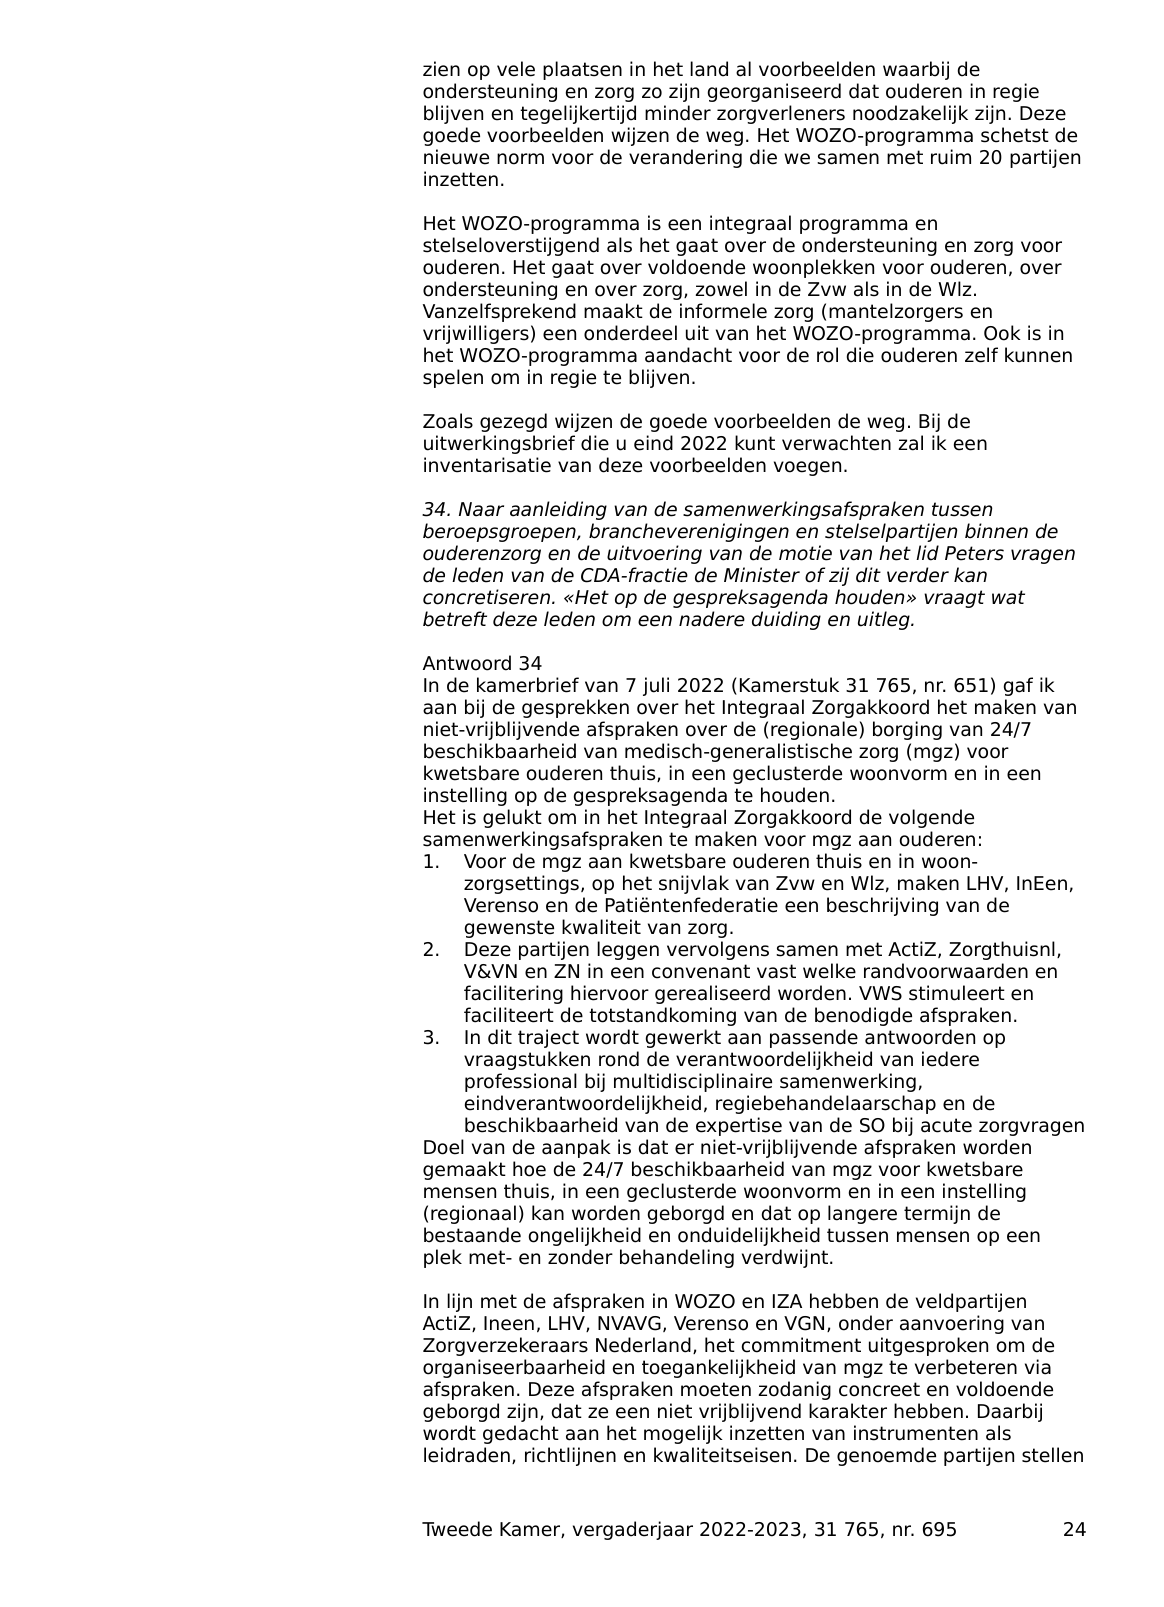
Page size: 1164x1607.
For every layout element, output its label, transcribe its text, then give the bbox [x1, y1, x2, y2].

text Antwoord 34 [422, 653, 1087, 675]
text In lijn met de afspraken in WOZO en IZA hebben de veldpartijen ActiZ, Ineen, LHV, NVAVG, Verenso en VGN, onder aanvoering van Zorgverzekeraars Nederland, het commitment uitgesproken om de organiseerbaarheid en toegankelijkheid van mgz te verbeteren via afspraken. Deze afspraken moeten zodanig concreet en voldoende geborgd zijn, dat ze een niet vrijblijvend karakter hebben. Daarbij wordt gedacht aan het mogelijk inzetten van instrumenten als leidraden, richtlijnen en kwaliteitseisen. De genoemde partijen stellen [422, 1291, 1087, 1467]
text In de kamerbrief van 7 juli 2022 (Kamerstuk 31 765, nr. 651) gaf ik aan bij de gesprekken over het Integraal Zorgakkoord het maken van niet-vrijblijvende afspraken over de (regionale) borging van 24/7 beschikbaarheid van medisch-generalistische zorg (mgz) voor kwetsbare ouderen thuis, in een geclusterde woonvorm en in een instelling op de gespreksagenda te houden. [422, 675, 1087, 807]
text Doel van de aanpak is dat er niet-vrijblijvende afspraken worden gemaakt hoe de 24/7 beschikbaarheid van mgz voor kwetsbare mensen thuis, in een geclusterde woonvorm en in een instelling (regionaal) kan worden geborgd en dat op langere termijn de bestaande ongelijkheid en onduidelijkheid tussen mensen op een plek met- en zonder behandeling verdwijnt. [422, 1137, 1087, 1269]
text 3. In dit traject wordt gewerkt aan passende antwoorden op vraagstukken rond de verantwoordelijkheid van iedere professional bij multidisciplinaire samenwerking, eindverantwoordelijkheid, regiebehandelaarschap en de beschikbaarheid van de expertise van de SO bij acute zorgvragen [422, 1027, 1087, 1137]
text 2. Deze partijen leggen vervolgens samen met ActiZ, Zorgthuisnl, V&VN en ZN in een convenant vast welke randvoorwaarden en facilitering hiervoor gerealiseerd worden. VWS stimuleert en faciliteert de totstandkoming van de benodigde afspraken. [422, 939, 1087, 1027]
text zien op vele plaatsen in het land al voorbeelden waarbij de ondersteuning en zorg zo zijn georganiseerd dat ouderen in regie blijven en tegelijkertijd minder zorgverleners noodzakelijk zijn. Deze goede voorbeelden wijzen de weg. Het WOZO-programma schetst de nieuwe norm voor de verandering die we samen met ruim 20 partijen inzetten. [422, 59, 1087, 191]
text 34. Naar aanleiding van de samenwerkingsafspraken tussen beroepsgroepen, brancheverenigingen en stelselpartijen binnen de ouderenzorg en de uitvoering van de motie van het lid Peters vragen de leden van de CDA-fractie de Minister of zij dit verder kan concretiseren. «Het op de gespreksagenda houden» vraagt wat betreft deze leden om een nadere duiding en uitleg. [422, 499, 1087, 631]
text Het WOZO-programma is een integraal programma en stelseloverstijgend als het gaat over de ondersteuning en zorg voor ouderen. Het gaat over voldoende woonplekken voor ouderen, over ondersteuning en over zorg, zowel in de Zvw als in de Wlz. Vanzelfsprekend maakt de informele zorg (mantelzorgers en vrijwilligers) een onderdeel uit van het WOZO-programma. Ook is in het WOZO-programma aandacht voor de rol die ouderen zelf kunnen spelen om in regie te blijven. [422, 213, 1087, 389]
text 1. Voor de mgz aan kwetsbare ouderen thuis en in woon-zorgsettings, op het snijvlak van Zvw en Wlz, maken LHV, InEen, Verenso en de Patiëntenfederatie een beschrijving van de gewenste kwaliteit van zorg. [422, 851, 1087, 939]
text Het is gelukt om in het Integraal Zorgakkoord de volgende samenwerkingsafspraken te maken voor mgz aan ouderen: [422, 807, 1087, 851]
text Zoals gezegd wijzen de goede voorbeelden de weg. Bij de uitwerkingsbrief die u eind 2022 kunt verwachten zal ik een inventarisatie van deze voorbeelden voegen. [422, 411, 1087, 477]
